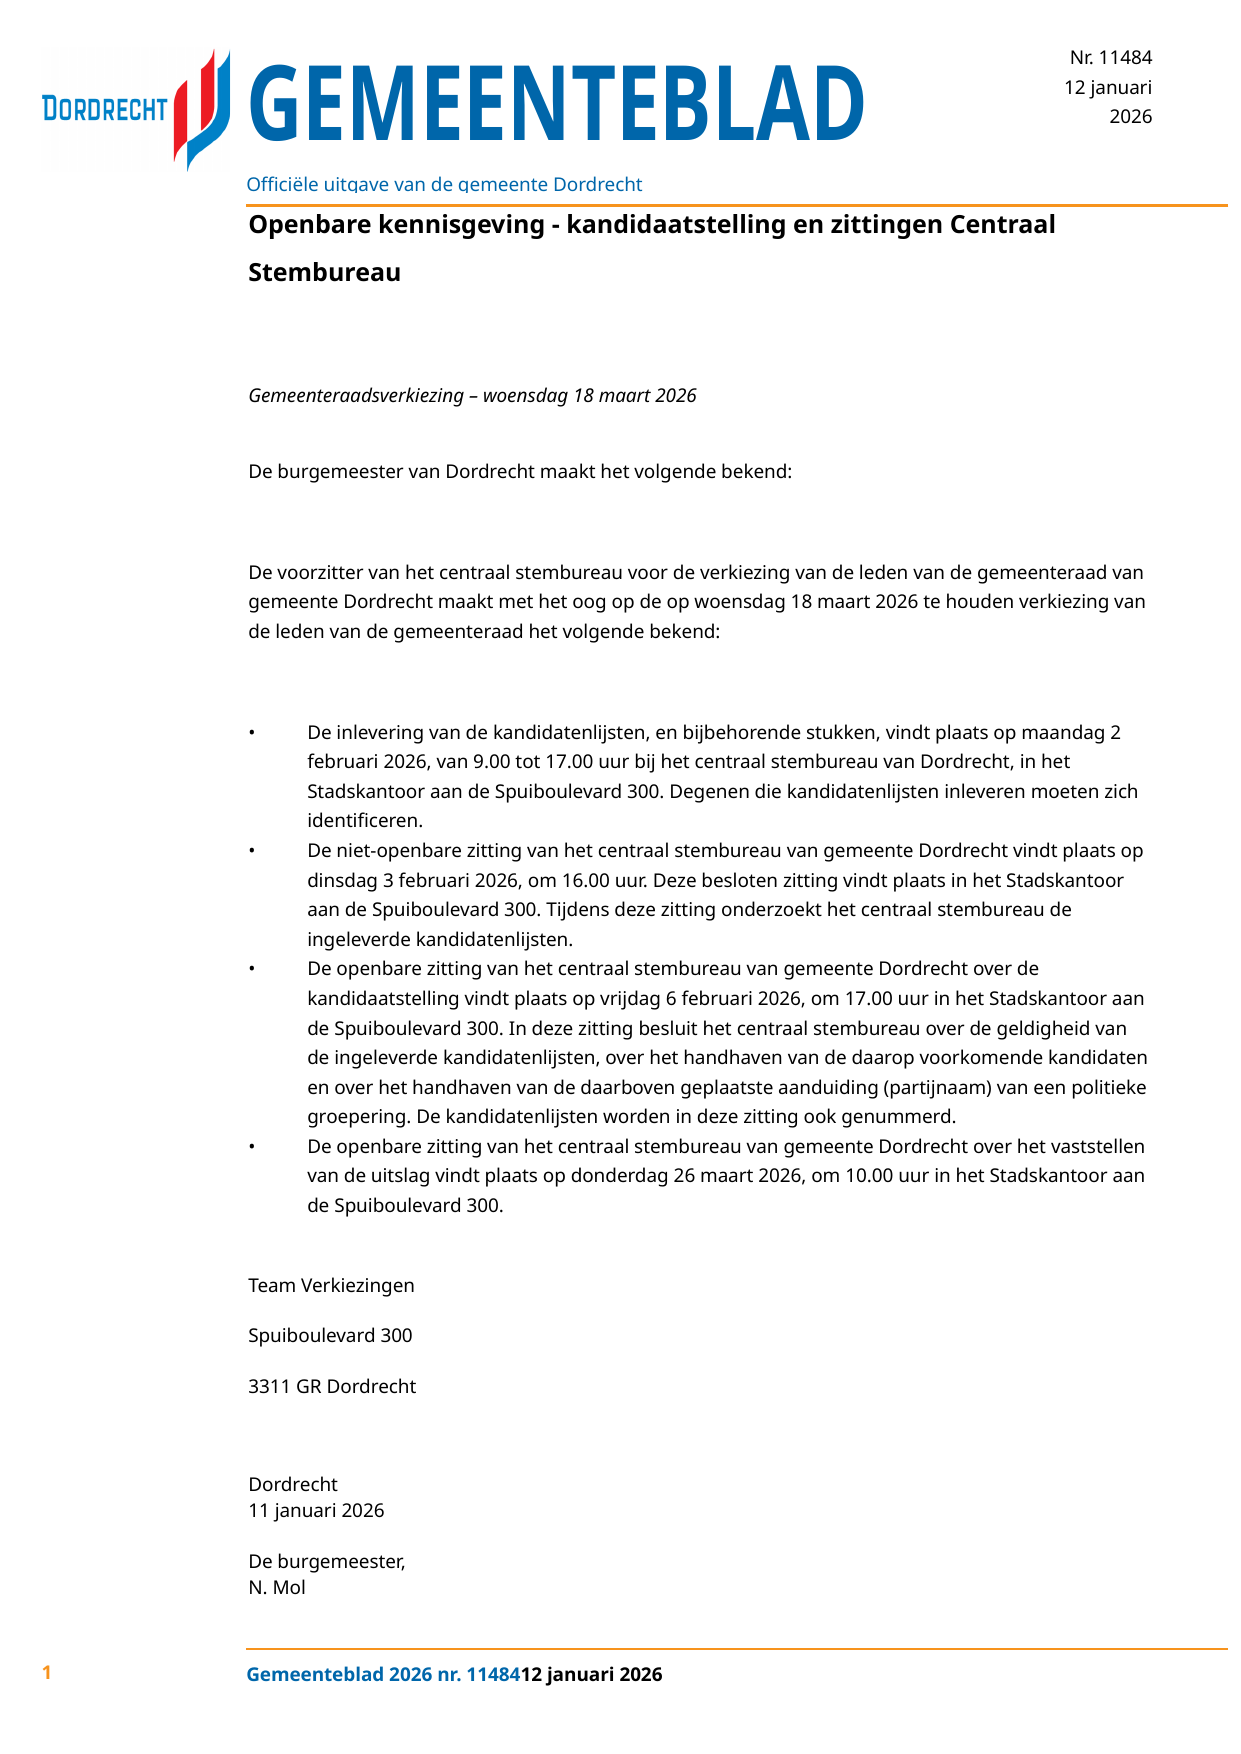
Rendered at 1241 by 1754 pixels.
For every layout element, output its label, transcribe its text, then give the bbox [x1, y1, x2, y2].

list De inlevering van de kandidatenlijsten, en bijbehorende stukken, vindt plaats op maandag 2 februari 2026, van 9.00 tot 17.00 uur bij het centraal stembureau van Dordrecht, in het Stadskantoor aan de Spuiboulevard 300. Degenen die kandidatenlijsten inleveren moeten zich identificeren. [248, 719, 1152, 833]
text Spuiboulevard 300 [248, 1323, 1152, 1348]
text De burgemeester van Dordrecht maakt het volgende bekend: [248, 458, 1152, 484]
text Openbare kennisgeving - kandidaatstelling en zittingen Centraal Stembureau [248, 207, 1152, 288]
text De burgemeester, [248, 1548, 1152, 1574]
text N. Mol [248, 1574, 1152, 1600]
list De openbare zitting van het centraal stembureau van gemeente Dordrecht over de kandidaatstelling vindt plaats op vrijdag 6 februari 2026, om 17.00 uur in het Stadskantoor aan de Spuiboulevard 300. In deze zitting besluit het centraal stembureau over de geldigheid van de ingeleverde kandidatenlijsten, over het handhaven van de daarop voorkomende kandidaten en over het handhaven van de daarboven geplaatste aanduiding (partijnaam) van een politieke groepering. De kandidatenlijsten worden in deze zitting ook genummerd. [248, 956, 1152, 1129]
text 3311 GR Dordrecht [248, 1373, 1152, 1399]
text Team Verkiezingen [248, 1272, 1152, 1298]
picture [41, 47, 231, 172]
text Dordrecht [248, 1471, 1152, 1497]
text 11 januari 2026 [248, 1497, 1152, 1523]
text Gemeenteraadsverkiezing – woensdag 18 maart 2026 [248, 382, 1152, 408]
list De niet-openbare zitting van het centraal stembureau van gemeente Dordrecht vindt plaats op dinsdag 3 februari 2026, om 16.00 uur. Deze besloten zitting vindt plaats in het Stadskantoor aan de Spuiboulevard 300. Tijdens deze zitting onderzoekt het centraal stembureau de ingeleverde kandidatenlijsten. [248, 837, 1152, 952]
text De voorzitter van het centraal stembureau voor de verkiezing van de leden van de gemeenteraad van gemeente Dordrecht maakt met het oog op de op woensdag 18 maart 2026 te houden verkiezing van de leden van de gemeenteraad het volgende bekend: [248, 559, 1152, 644]
list De openbare zitting van het centraal stembureau van gemeente Dordrecht over het vaststellen van de uitslag vindt plaats op donderdag 26 maart 2026, om 10.00 uur in het Stadskantoor aan de Spuiboulevard 300. [248, 1133, 1152, 1218]
